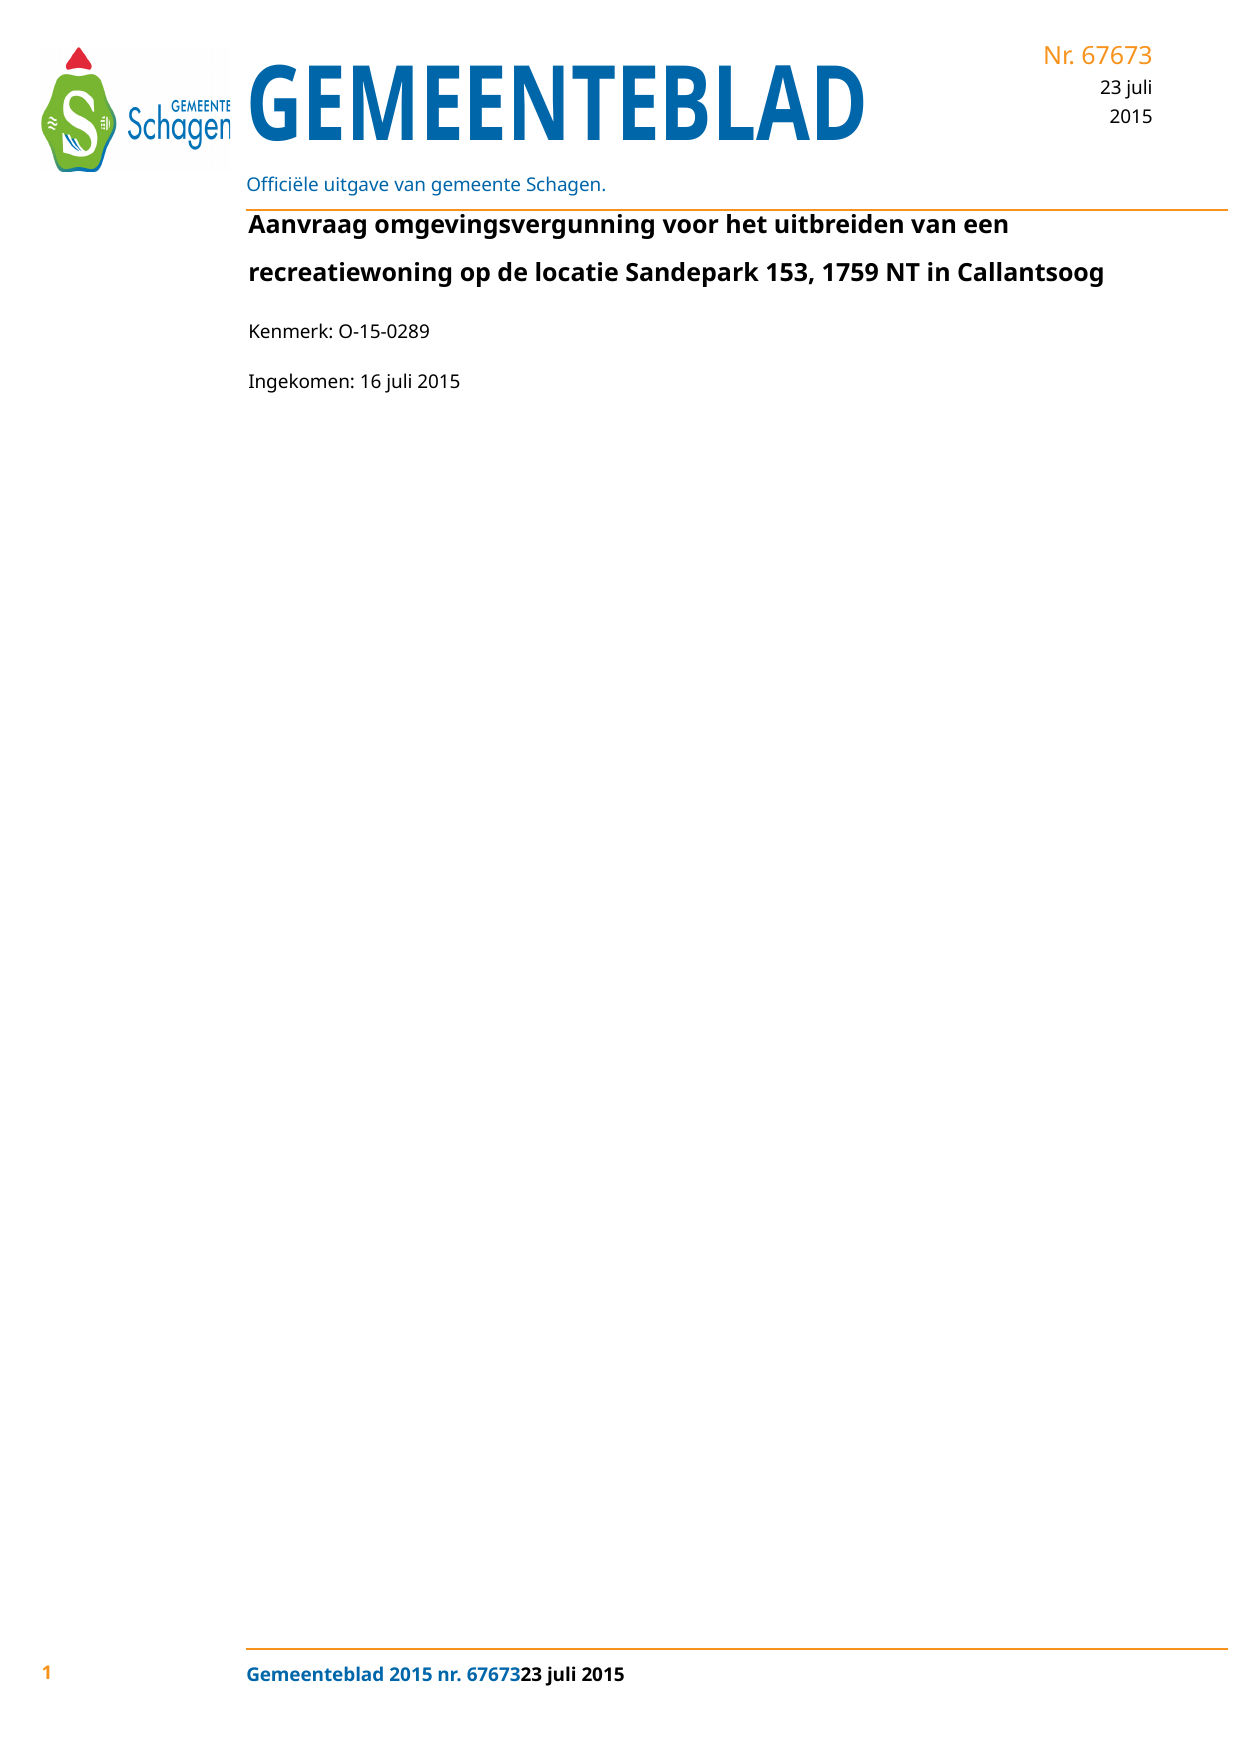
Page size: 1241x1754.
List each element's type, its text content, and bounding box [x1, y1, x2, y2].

picture [41, 47, 231, 172]
text Aanvraag omgevingsvergunning voor het uitbreiden van een recreatiewoning op de locatie Sandepark 153, 1759 NT in Callantsoog [248, 211, 1152, 288]
text Ingekomen: 16 juli 2015 [248, 368, 1152, 394]
text Kenmerk: O-15-0289 [248, 318, 1152, 344]
